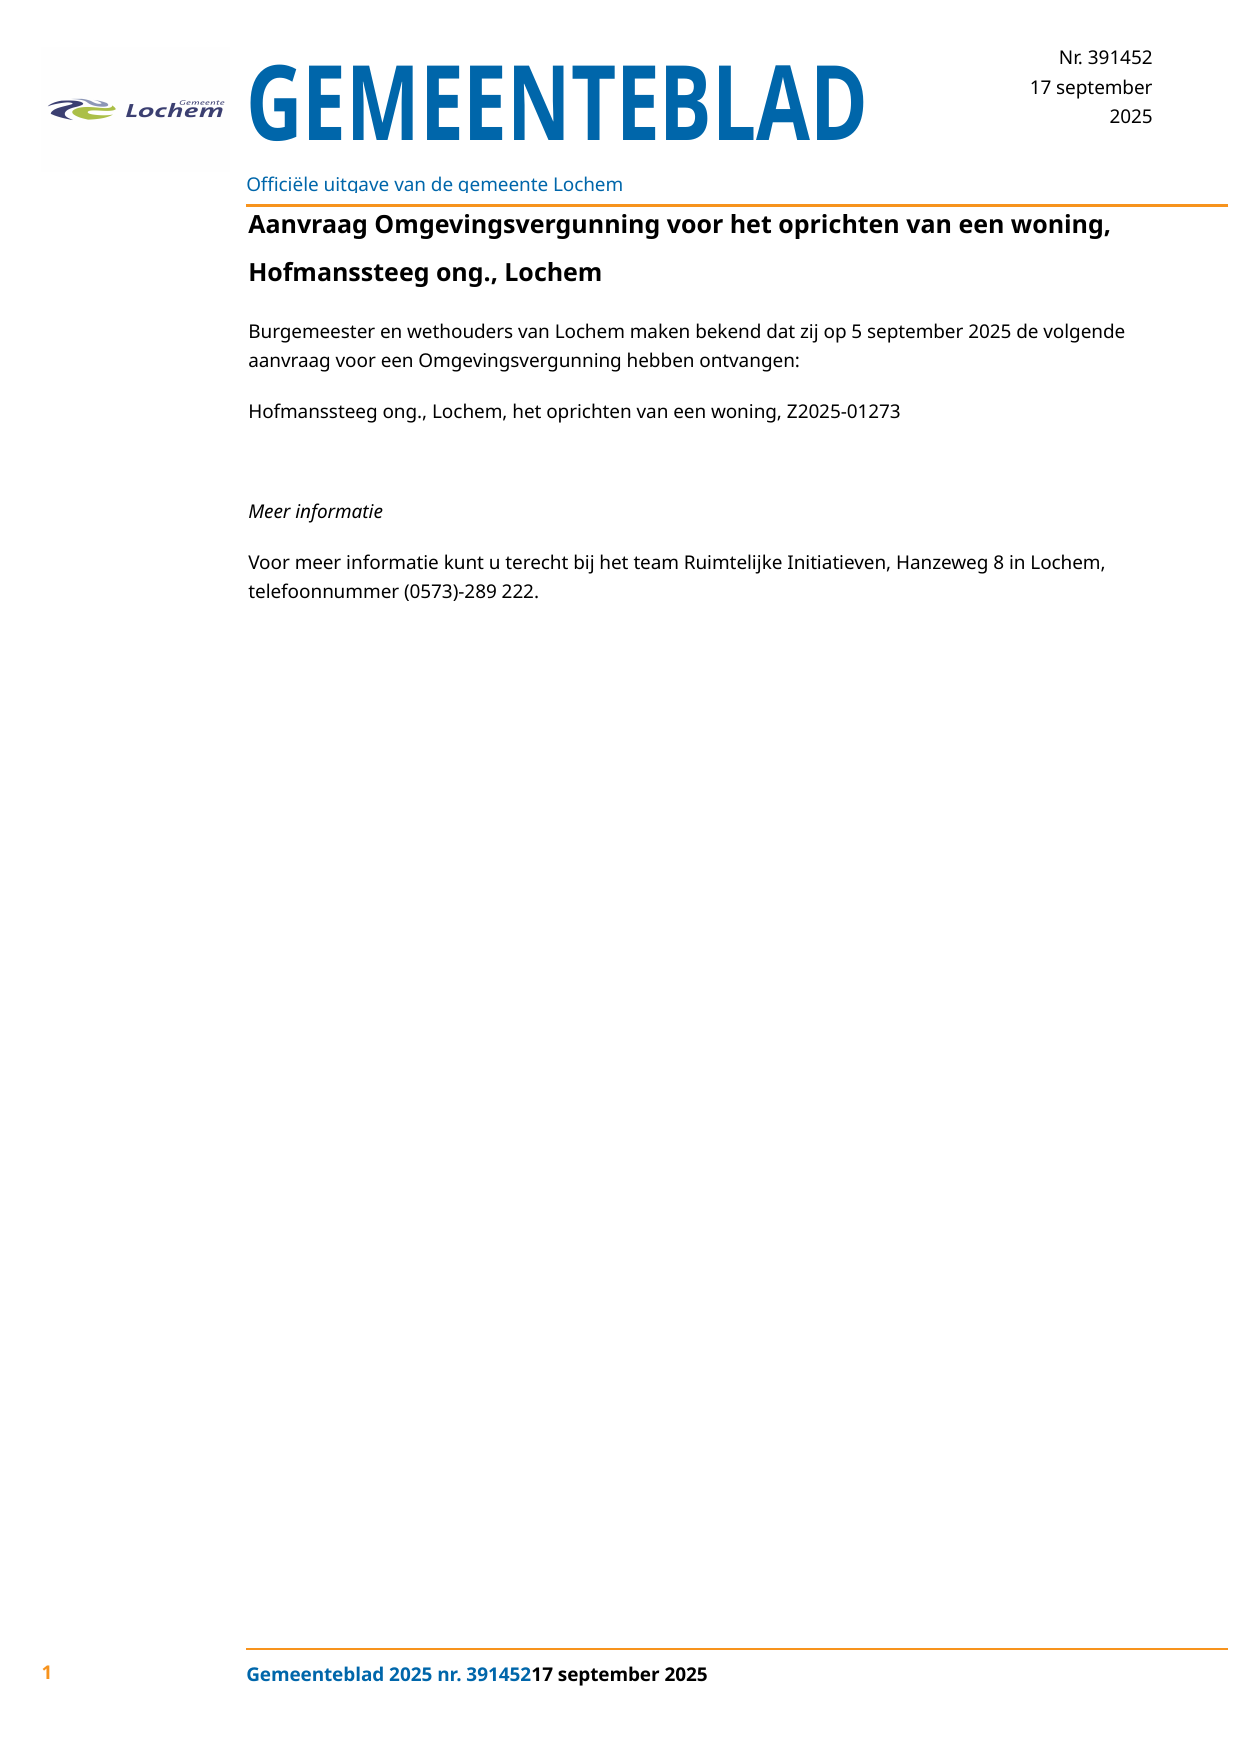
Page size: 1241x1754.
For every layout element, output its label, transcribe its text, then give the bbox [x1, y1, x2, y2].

text Hofmanssteeg ong., Lochem, het oprichten van een woning, Z2025-01273 [248, 398, 1152, 424]
text Aanvraag Omgevingsvergunning voor het oprichten van een woning, Hofmanssteeg ong., Lochem [248, 207, 1152, 288]
text Voor meer informatie kunt u terecht bij het team Ruimtelijke Initiatieven, Hanzeweg 8 in Lochem, telefoonnummer (0573)-289 222. [248, 549, 1152, 604]
picture [41, 47, 231, 172]
text Burgemeester en wethouders van Lochem maken bekend dat zij op 5 september 2025 de volgende aanvraag voor een Omgevingsvergunning hebben ontvangen: [248, 318, 1152, 373]
text Meer informatie [248, 499, 1152, 524]
